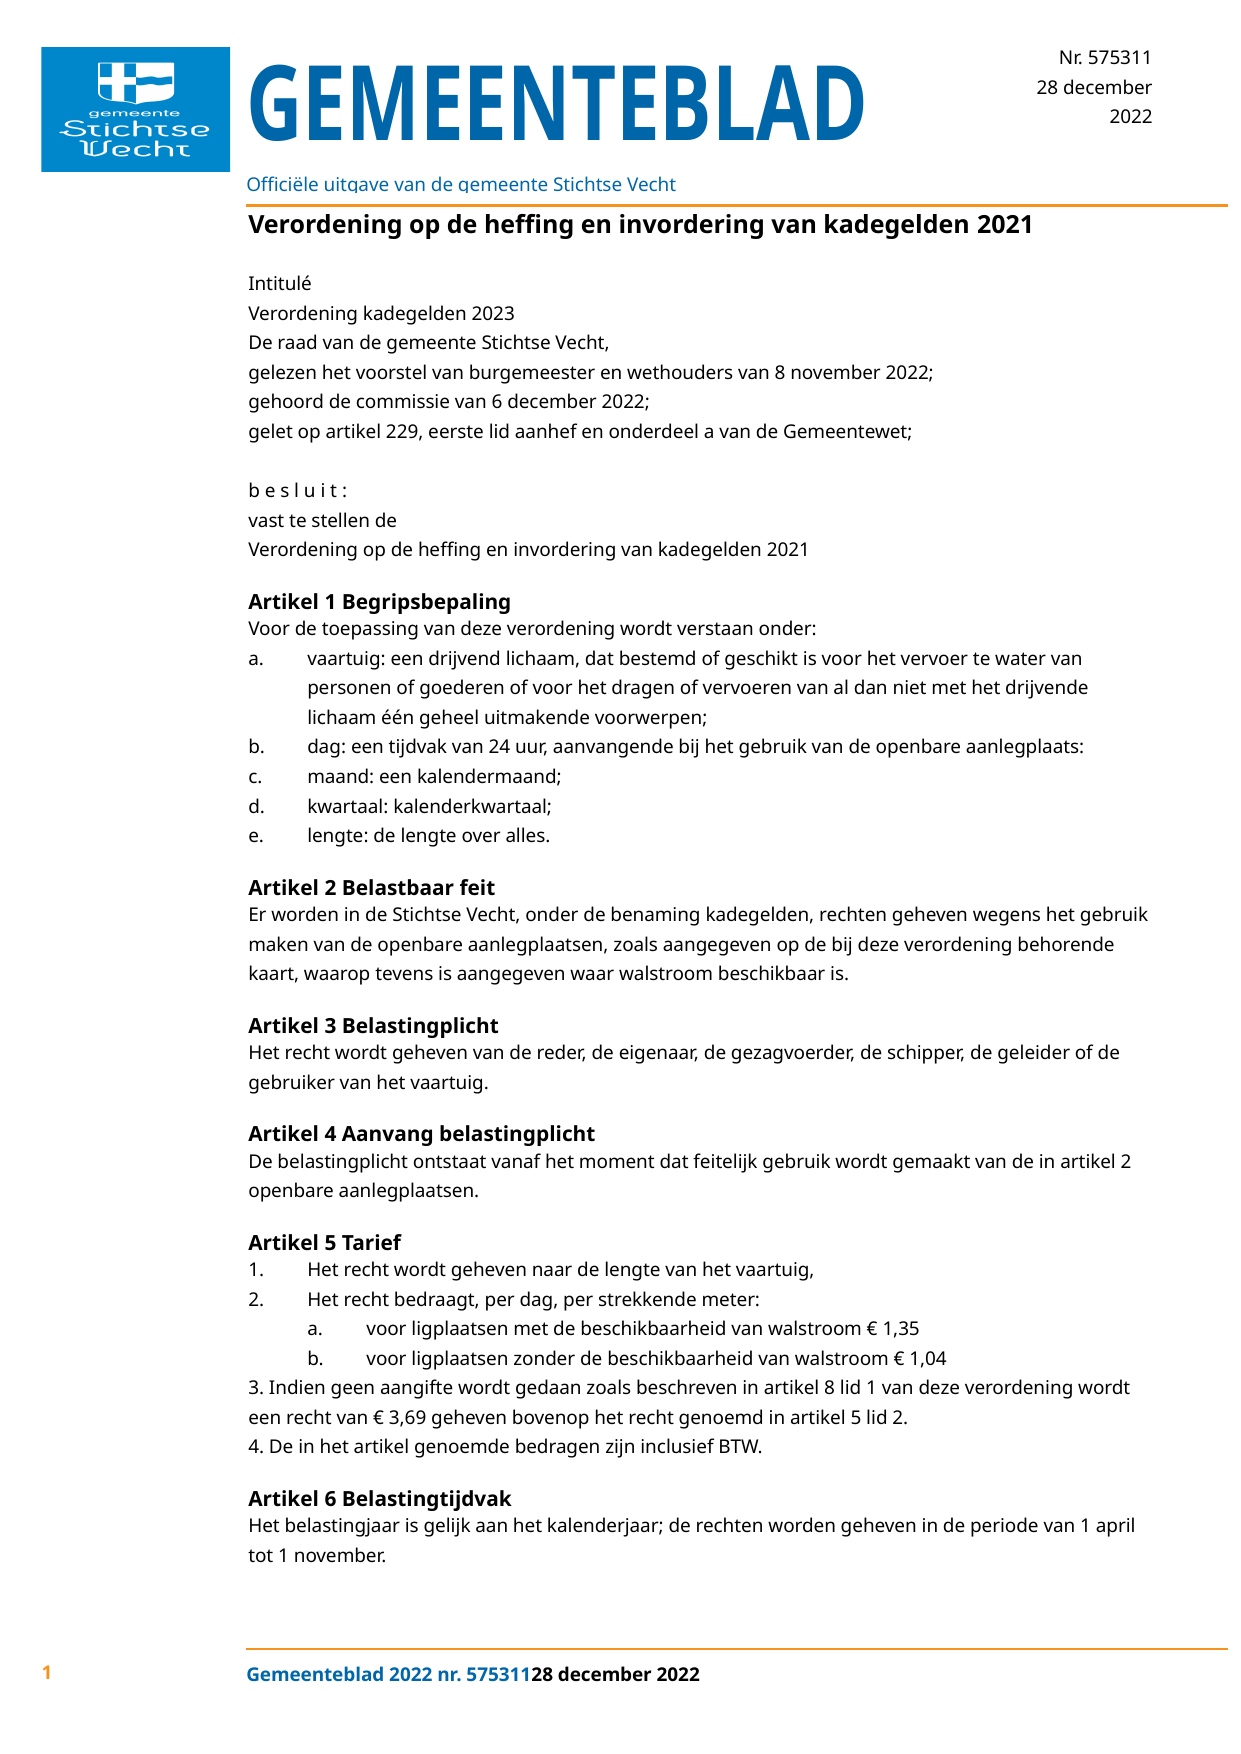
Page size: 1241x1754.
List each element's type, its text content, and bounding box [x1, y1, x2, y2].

text Het recht wordt geheven van de reder, de eigenaar, de gezagvoerder, de schipper, de geleider of de gebruiker van het vaartuig. [248, 1039, 1152, 1095]
list voor ligplaatsen met de beschikbaarheid van walstroom € 1,35 [307, 1315, 1152, 1341]
text gelet op artikel 229, eerste lid aanhef en onderdeel a van de Gemeentewet; [248, 418, 1152, 444]
text Verordening op de heffing en invordering van kadegelden 2021 [248, 537, 1152, 562]
text Artikel 5 Tarief [248, 1228, 1152, 1256]
list vaartuig: een drijvend lichaam, dat bestemd of geschikt is voor het vervoer te water van personen of goederen of voor het dragen of vervoeren van al dan niet met het drijvende lichaam één geheel uitmakende voorwerpen; [248, 645, 1152, 730]
text 3. Indien geen aangifte wordt gedaan zoals beschreven in artikel 8 lid 1 van deze verordening wordt een recht van € 3,69 geheven bovenop het recht genoemd in artikel 5 lid 2. [248, 1374, 1152, 1430]
text Verordening kadegelden 2023 [248, 300, 1152, 326]
text b e s l u i t : [248, 477, 1152, 503]
text vast te stellen de [248, 507, 1152, 533]
list voor ligplaatsen zonder de beschikbaarheid van walstroom € 1,04 [307, 1345, 1152, 1371]
text 4. De in het artikel genoemde bedragen zijn inclusief BTW. [248, 1434, 1152, 1459]
text Artikel 2 Belastbaar feit [248, 873, 1152, 901]
text Voor de toepassing van deze verordening wordt verstaan onder: [248, 615, 1152, 641]
text Artikel 3 Belastingplicht [248, 1011, 1152, 1039]
text Artikel 4 Aanvang belastingplicht [248, 1119, 1152, 1148]
text Artikel 6 Belastingtijdvak [248, 1484, 1152, 1513]
list Het recht bedraagt, per dag, per strekkende meter: [248, 1286, 1152, 1312]
text Intitulé [248, 270, 1152, 296]
text gelezen het voorstel van burgemeester en wethouders van 8 november 2022; [248, 359, 1152, 385]
text De belastingplicht ontstaat vanaf het moment dat feitelijk gebruik wordt gemaakt van de in artikel 2 openbare aanlegplaatsen. [248, 1148, 1152, 1203]
text De raad van de gemeente Stichtse Vecht, [248, 329, 1152, 355]
text Er worden in de Stichtse Vecht, onder de benaming kadegelden, rechten geheven wegens het gebruik maken van de openbare aanlegplaatsen, zoals aangegeven op de bij deze verordening behorende kaart, waarop tevens is aangegeven waar walstroom beschikbaar is. [248, 901, 1152, 986]
picture [137, 63, 174, 103]
list kwartaal: kalenderkwartaal; [248, 793, 1152, 819]
picture [99, 63, 135, 101]
list Het recht wordt geheven naar de lengte van het vaartuig, [248, 1256, 1152, 1282]
text Verordening op de heffing en invordering van kadegelden 2021 [248, 207, 1152, 241]
list maand: een kalendermaand; [248, 763, 1152, 789]
text Het belastingjaar is gelijk aan het kalenderjaar; de rechten worden geheven in de periode van 1 april tot 1 november. [248, 1513, 1152, 1568]
text Artikel 1 Begripsbepaling [248, 587, 1152, 615]
text gehoord de commissie van 6 december 2022; [248, 389, 1152, 414]
list dag: een tijdvak van 24 uur, aanvangende bij het gebruik van de openbare aanlegplaats: [248, 734, 1152, 759]
list lengte: de lengte over alles. [248, 822, 1152, 848]
